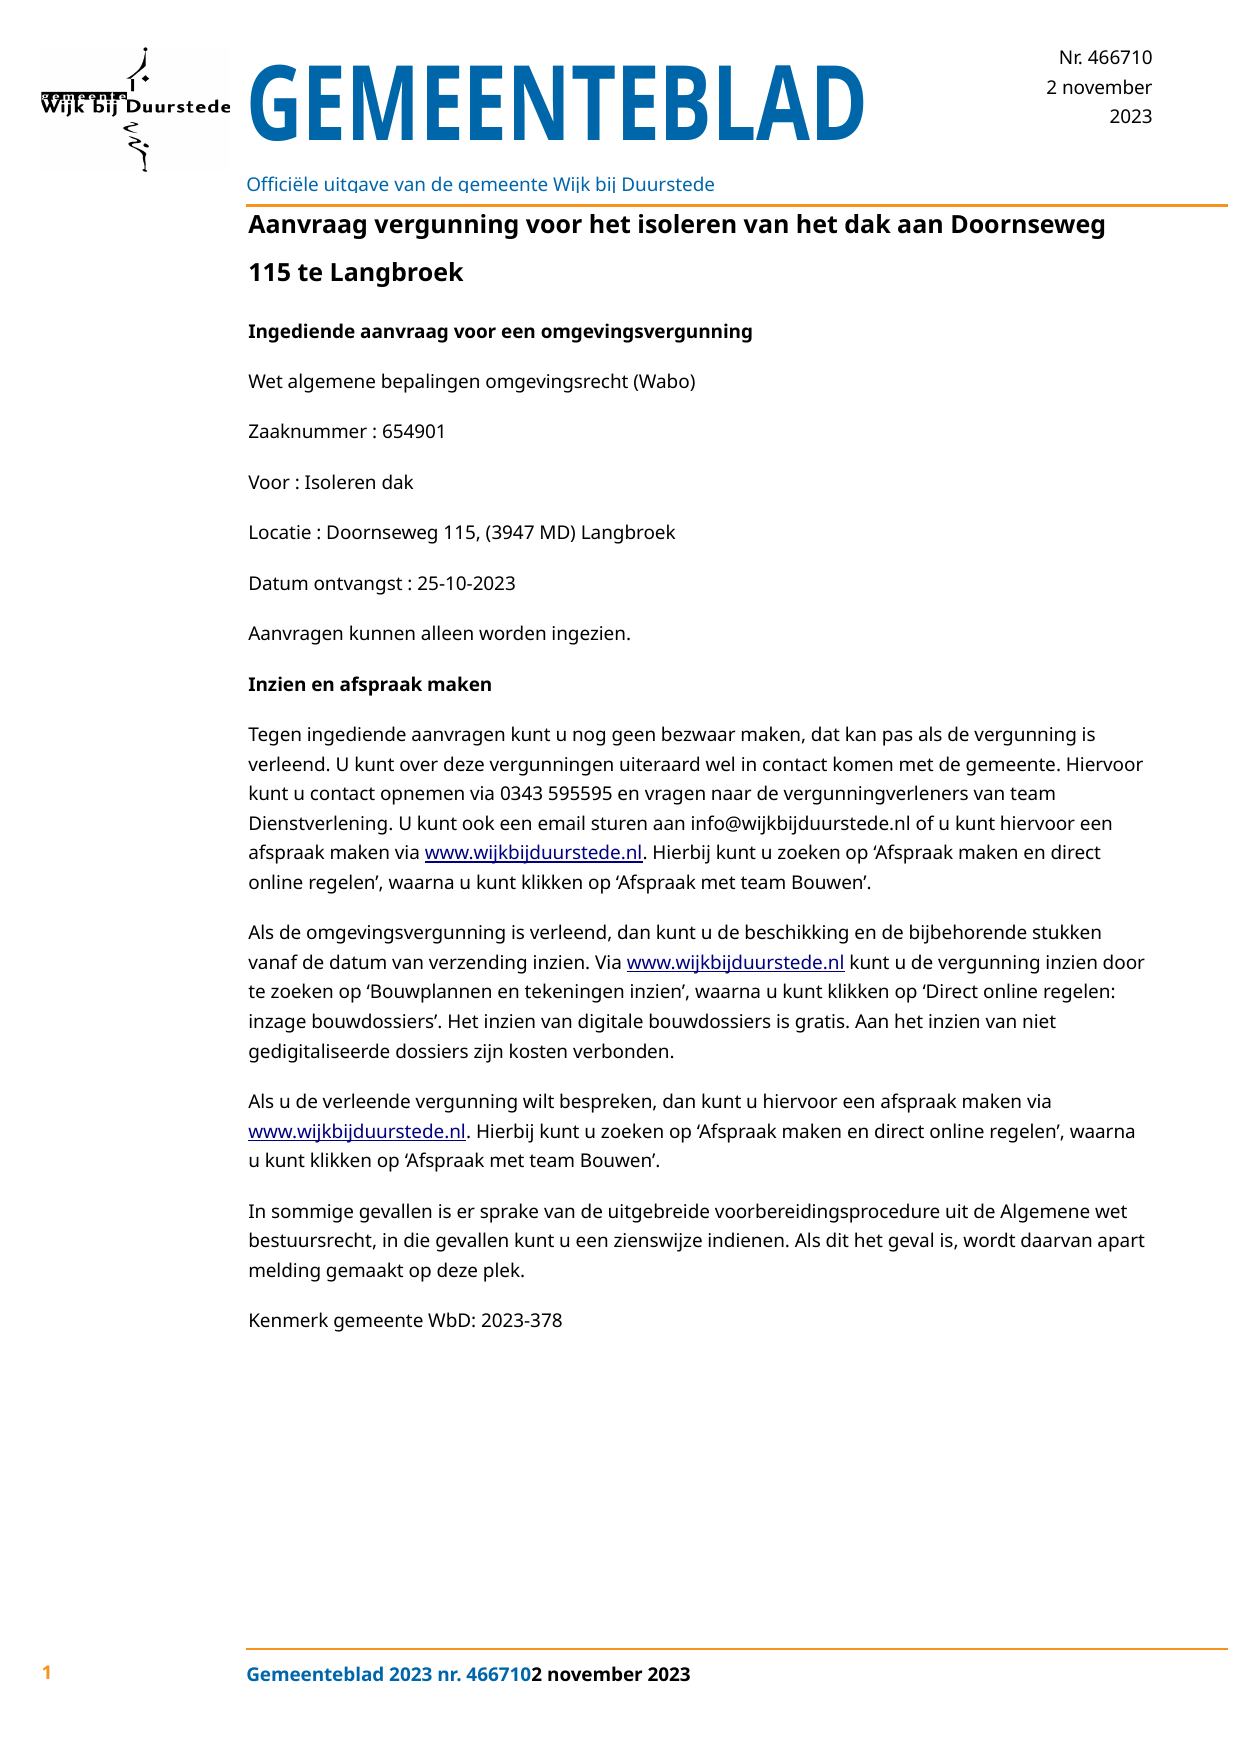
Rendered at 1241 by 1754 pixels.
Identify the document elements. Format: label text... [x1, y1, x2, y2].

text Aanvraag vergunning voor het isoleren van het dak aan Doornseweg 115 te Langbroek [248, 207, 1152, 288]
text In sommige gevallen is er sprake van de uitgebreide voorbereidingsprocedure uit de Algemene wet bestuursrecht, in die gevallen kunt u een zienswijze indienen. Als dit het geval is, wordt daarvan apart melding gemaakt op deze plek. [248, 1198, 1152, 1283]
text Datum ontvangst : 25-10-2023 [248, 570, 1152, 596]
text Inzien en afspraak maken [248, 671, 1152, 697]
text Tegen ingediende aanvragen kunt u nog geen bezwaar maken, dat kan pas als de vergunning is verleend. U kunt over deze vergunningen uiteraard wel in contact komen met de gemeente. Hiervoor kunt u contact opnemen via 0343 595595 en vragen naar de vergunningverleners van team Dienstverlening. U kunt ook een email sturen aan info@wijkbijduurstede.nl of u kunt hiervoor een afspraak maken via www.wijkbijduurstede.nl. Hierbij kunt u zoeken op ‘Afspraak maken en direct online regelen’, waarna u kunt klikken op ‘Afspraak met team Bouwen’. [248, 721, 1152, 895]
text Voor : Isoleren dak [248, 469, 1152, 495]
text Kenmerk gemeente WbD: 2023-378 [248, 1307, 1152, 1333]
text Als de omgevingsvergunning is verleend, dan kunt u de beschikking en de bijbehorende stukken vanaf de datum van verzending inzien. Via www.wijkbijduurstede.nl kunt u de vergunning inzien door te zoeken op ‘Bouwplannen en tekeningen inzien’, waarna u kunt klikken op ‘Direct online regelen: inzage bouwdossiers’. Het inzien van digitale bouwdossiers is gratis. Aan het inzien van niet gedigitaliseerde dossiers zijn kosten verbonden. [248, 919, 1152, 1064]
text Wet algemene bepalingen omgevingsrecht (Wabo) [248, 368, 1152, 394]
picture [41, 47, 231, 172]
text Aanvragen kunnen alleen worden ingezien. [248, 620, 1152, 646]
text Ingediende aanvraag voor een omgevingsvergunning [248, 318, 1152, 344]
text Locatie : Doornseweg 115, (3947 MD) Langbroek [248, 519, 1152, 545]
text Zaaknummer : 654901 [248, 419, 1152, 444]
text Als u de verleende vergunning wilt bespreken, dan kunt u hiervoor een afspraak maken via www.wijkbijduurstede.nl. Hierbij kunt u zoeken op ‘Afspraak maken en direct online regelen’, waarna u kunt klikken op ‘Afspraak met team Bouwen’. [248, 1088, 1152, 1173]
